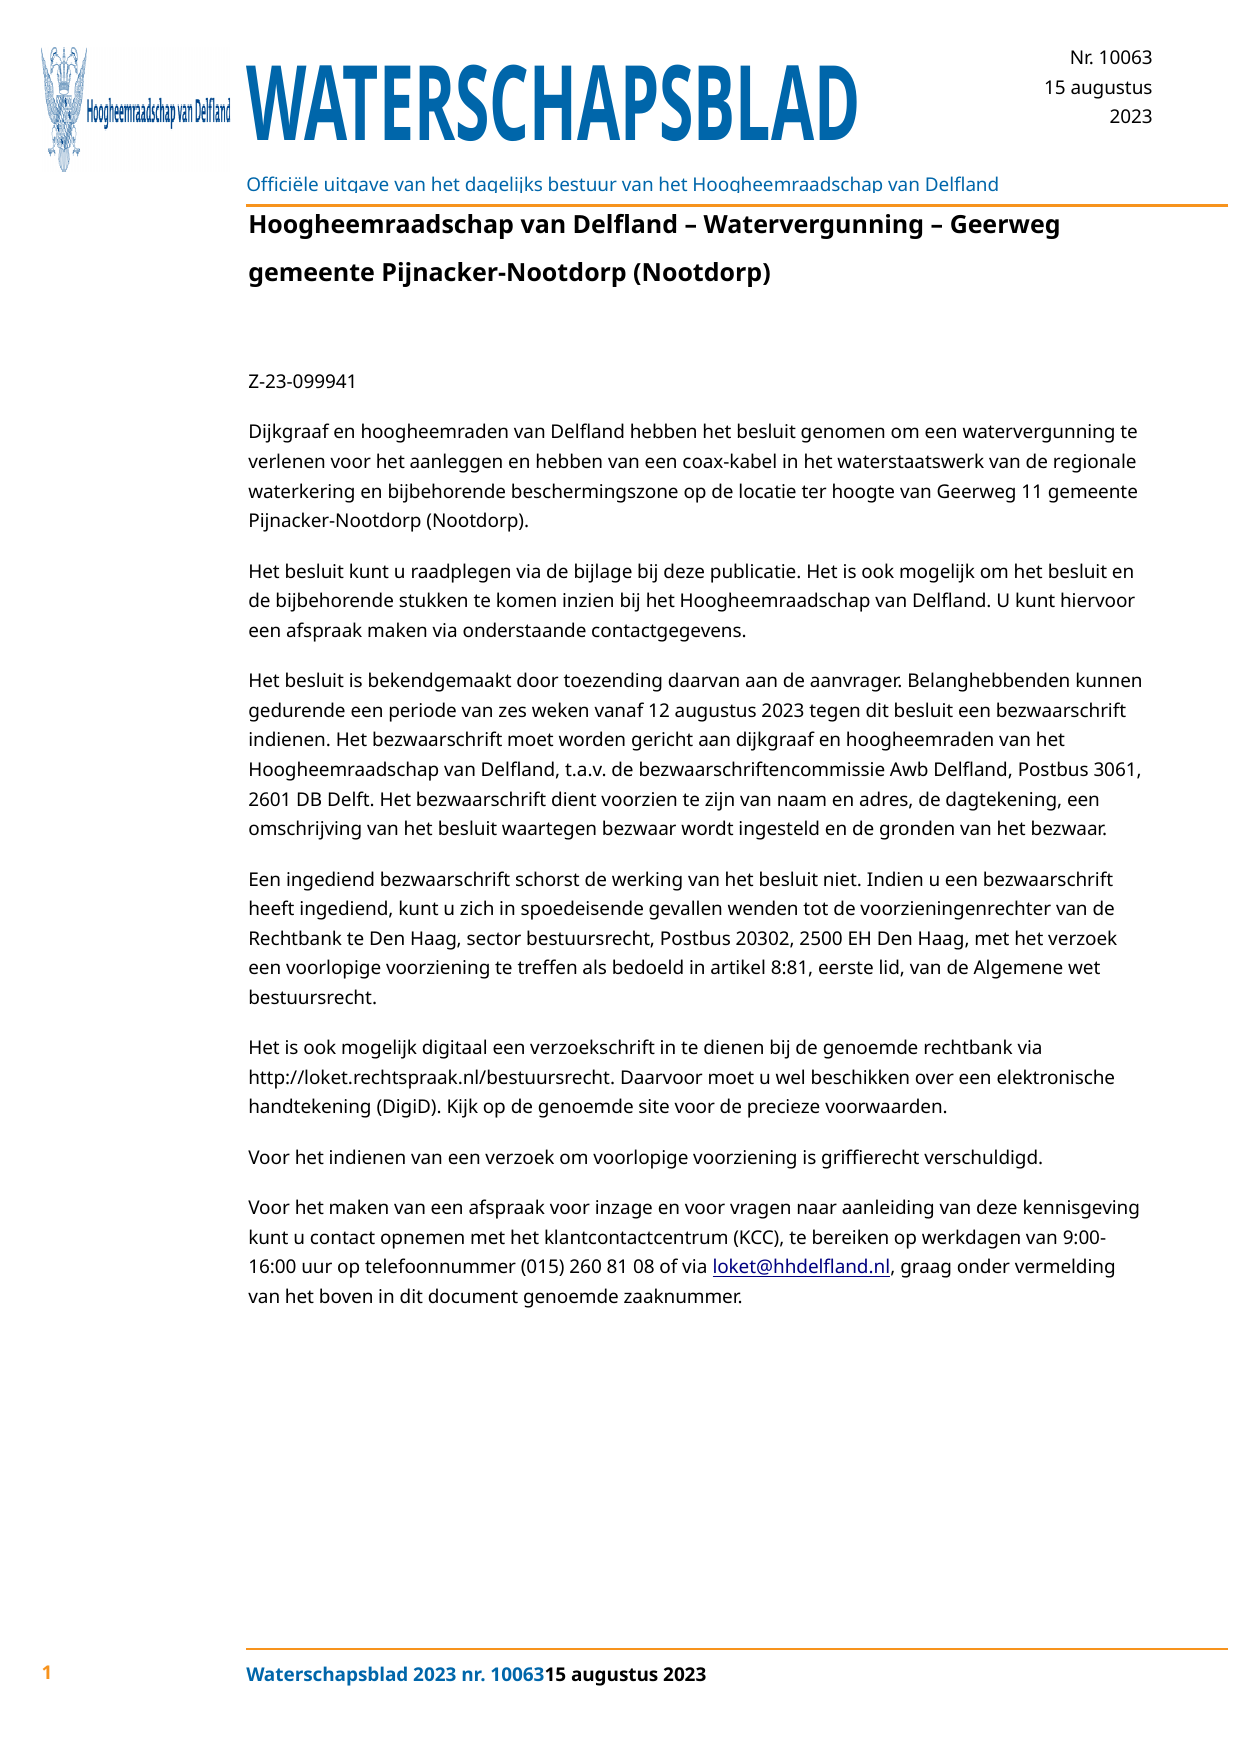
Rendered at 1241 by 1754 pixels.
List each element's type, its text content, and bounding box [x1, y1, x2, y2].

text Een ingediend bezwaarschrift schorst de werking van het besluit niet. Indien u een bezwaarschrift heeft ingediend, kunt u zich in spoedeisende gevallen wenden tot de voorzieningenrechter van de Rechtbank te Den Haag, sector bestuursrecht, Postbus 20302, 2500 EH Den Haag, met het verzoek een voorlopige voorziening te treffen als bedoeld in artikel 8:81, eerste lid, van de Algemene wet bestuursrecht. [248, 866, 1152, 1010]
text Z-23-099941 [248, 368, 1152, 394]
text Hoogheemraadschap van Delfland – Watervergunning – Geerweg gemeente Pijnacker-Nootdorp (Nootdorp) [248, 207, 1152, 288]
text Het besluit kunt u raadplegen via de bijlage bij deze publicatie. Het is ook mogelijk om het besluit en de bijbehorende stukken te komen inzien bij het Hoogheemraadschap van Delfland. U kunt hiervoor een afspraak maken via onderstaande contactgegevens. [248, 558, 1152, 643]
picture [41, 47, 231, 172]
text Het besluit is bekendgemaakt door toezending daarvan aan de aanvrager. Belanghebbenden kunnen gedurende een periode van zes weken vanaf 12 augustus 2023 tegen dit besluit een bezwaarschrift indienen. Het bezwaarschrift moet worden gericht aan dijkgraaf en hoogheemraden van het Hoogheemraadschap van Delfland, t.a.v. de bezwaarschriftencommissie Awb Delfland, Postbus 3061, 2601 DB Delft. Het bezwaarschrift dient voorzien te zijn van naam en adres, de dagtekening, een omschrijving van het besluit waartegen bezwaar wordt ingesteld en de gronden van het bezwaar. [248, 667, 1152, 841]
text Dijkgraaf en hoogheemraden van Delfland hebben het besluit genomen om een watervergunning te verlenen voor het aanleggen en hebben van een coax-kabel in het waterstaatswerk van de regionale waterkering en bijbehorende beschermingszone op de locatie ter hoogte van Geerweg 11 gemeente Pijnacker-Nootdorp (Nootdorp). [248, 419, 1152, 533]
text Voor het maken van een afspraak voor inzage en voor vragen naar aanleiding van deze kennisgeving kunt u contact opnemen met het klantcontactcentrum (KCC), te bereiken op werkdagen van 9:00-16:00 uur op telefoonnummer (015) 260 81 08 of via loket@hhdelfland.nl, graag onder vermelding van het boven in dit document genoemde zaaknummer. [248, 1194, 1152, 1309]
text Voor het indienen van een verzoek om voorlopige voorziening is griffierecht verschuldigd. [248, 1144, 1152, 1170]
text Het is ook mogelijk digitaal een verzoekschrift in te dienen bij de genoemde rechtbank via http://loket.rechtspraak.nl/bestuursrecht. Daarvoor moet u wel beschikken over een elektronische handtekening (DigiD). Kijk op de genoemde site voor de precieze voorwaarden. [248, 1034, 1152, 1119]
